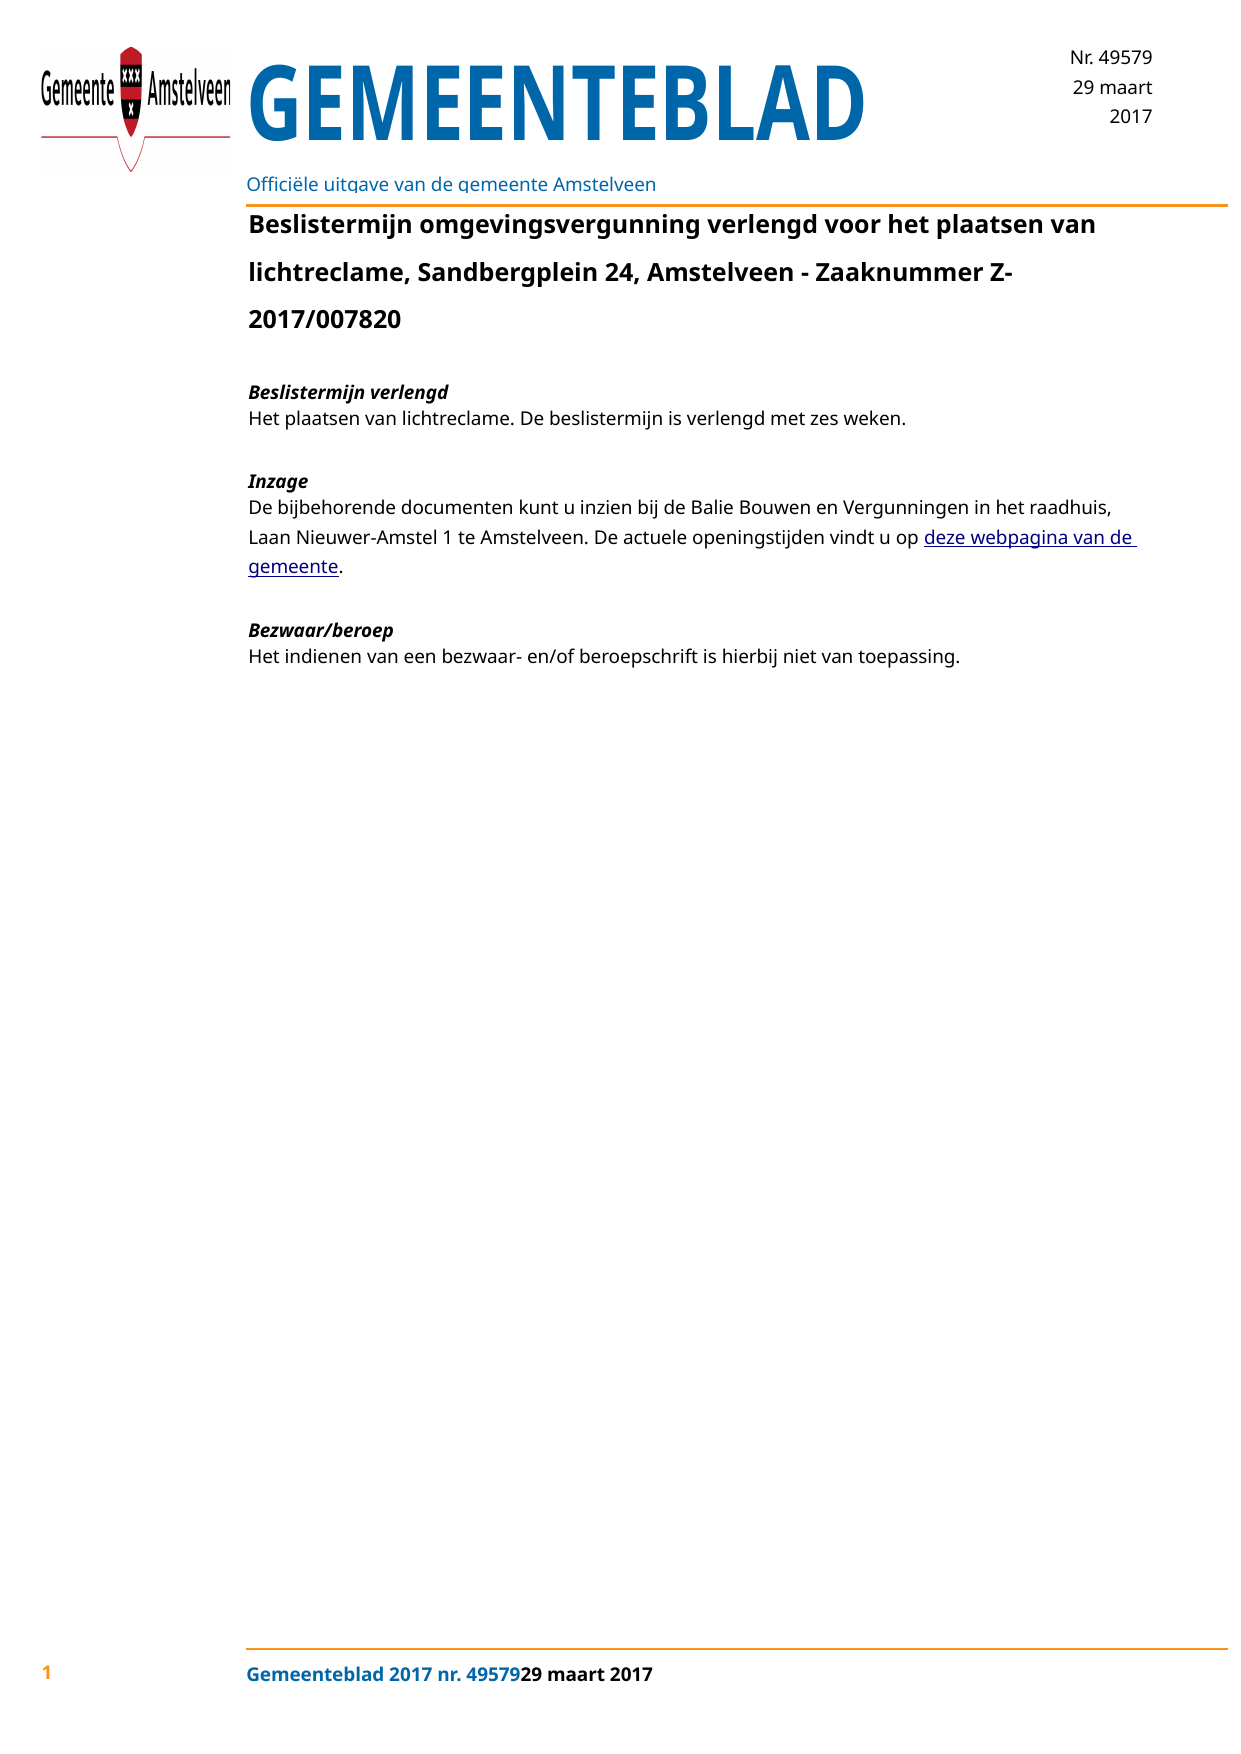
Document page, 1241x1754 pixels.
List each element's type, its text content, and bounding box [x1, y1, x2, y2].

text Inzage [248, 469, 1152, 494]
text De bijbehorende documenten kunt u inzien bij de Balie Bouwen en Vergunningen in het raadhuis, Laan Nieuwer-Amstel 1 te Amstelveen. De actuele openingstijden vindt u op deze webpagina van de gemeente. [248, 494, 1152, 579]
text Beslistermijn omgevingsvergunning verlengd voor het plaatsen van lichtreclame, Sandbergplein 24, Amstelveen - Zaaknummer Z-2017/007820 [248, 207, 1152, 336]
picture [41, 47, 231, 172]
text Beslistermijn verlengd [248, 379, 1152, 405]
text Het plaatsen van lichtreclame. De beslistermijn is verlengd met zes weken. [248, 405, 1152, 431]
text Het indienen van een bezwaar- en/of beroepschrift is hierbij niet van toepassing. [248, 643, 1152, 669]
text Bezwaar/beroep [248, 618, 1152, 643]
